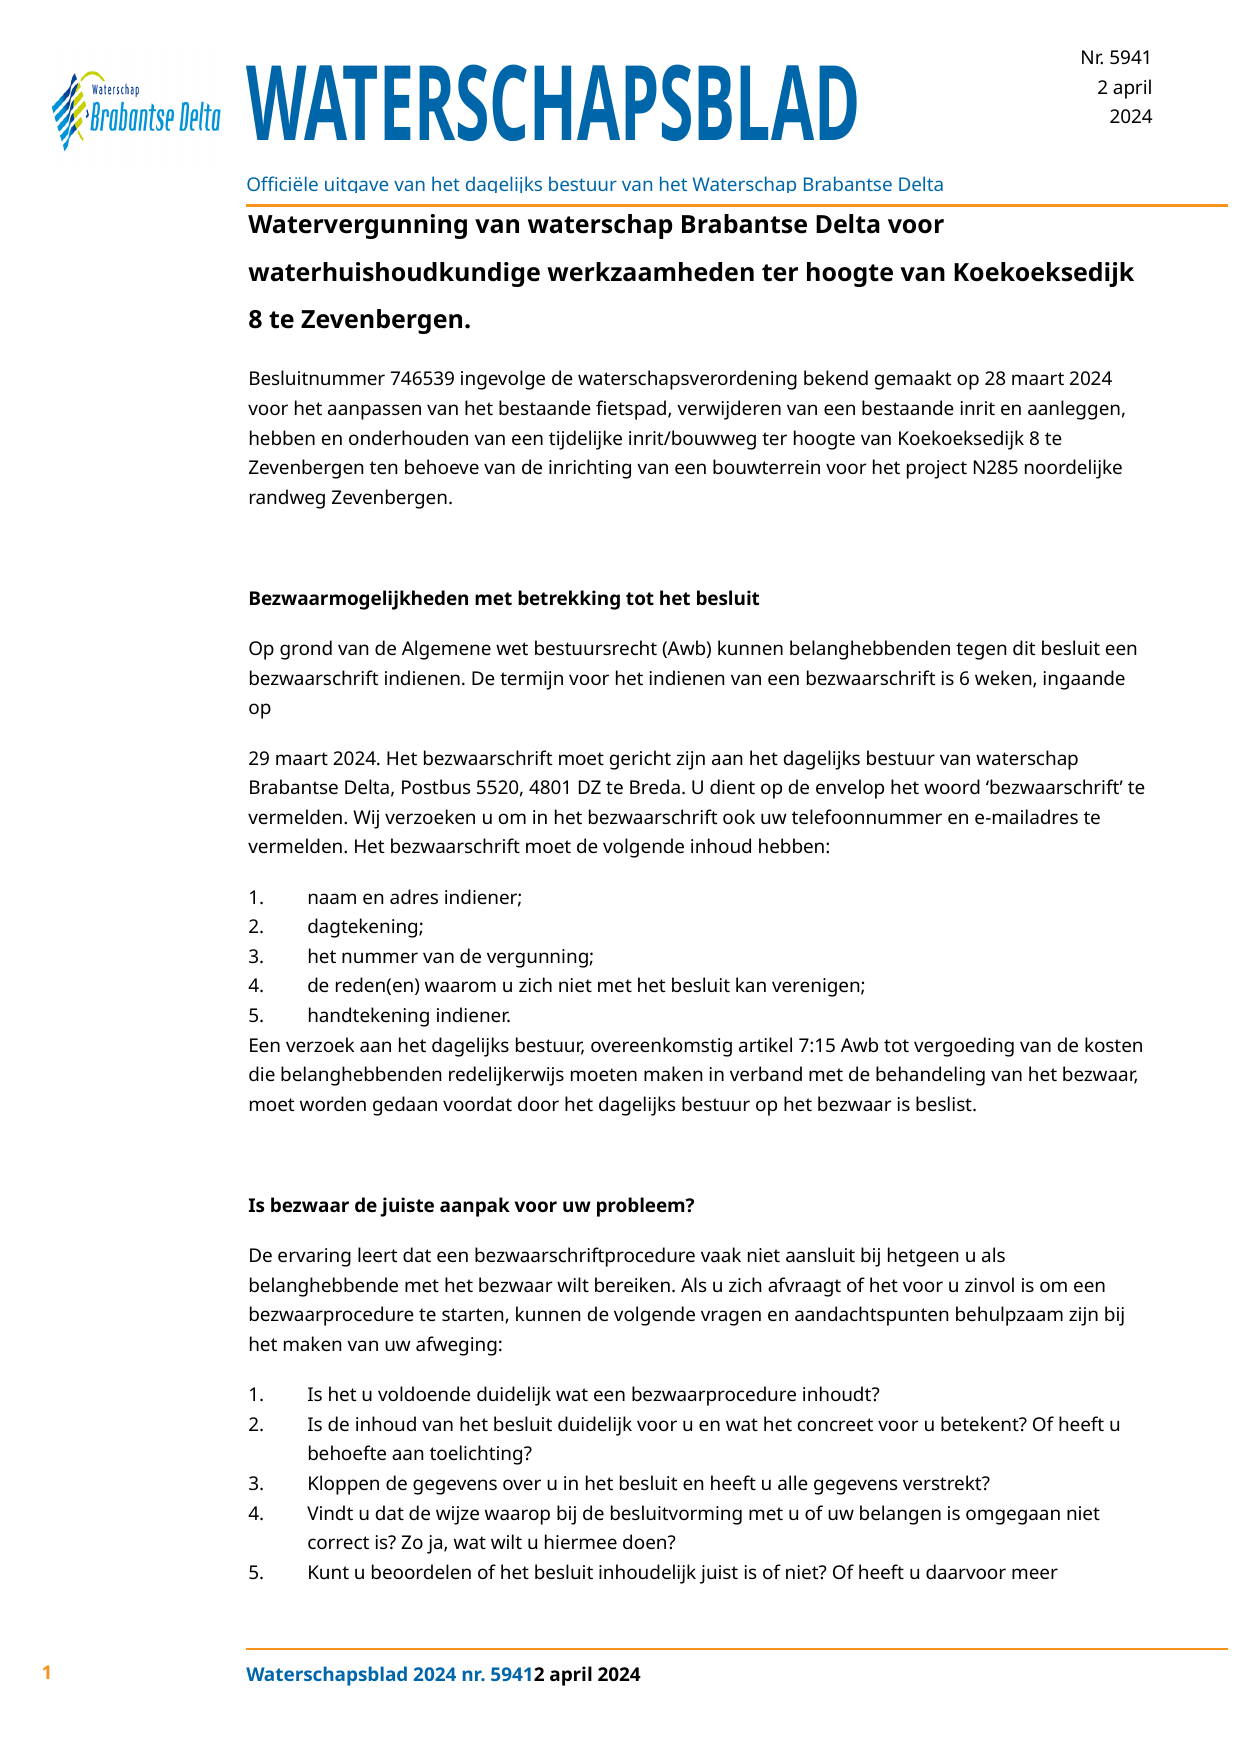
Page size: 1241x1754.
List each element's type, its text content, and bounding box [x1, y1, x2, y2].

text De ervaring leert dat een bezwaarschriftprocedure vaak niet aansluit bij hetgeen u als belanghebbende met het bezwaar wilt bereiken. Als u zich afvraagt of het voor u zinvol is om een bezwaarprocedure te starten, kunnen de volgende vragen en aandachtspunten behulpzaam zijn bij het maken van uw afweging: [248, 1242, 1152, 1357]
text Op grond van de Algemene wet bestuursrecht (Awb) kunnen belanghebbenden tegen dit besluit een bezwaarschrift indienen. De termijn voor het indienen van een bezwaarschrift is 6 weken, ingaande op [248, 635, 1152, 720]
list naam en adres indiener; [248, 884, 1152, 909]
list Kunt u beoordelen of het besluit inhoudelijk juist is of niet? Of heeft u daarvoor meer [248, 1559, 1152, 1584]
list dagtekening; [248, 913, 1152, 939]
list het nummer van de vergunning; [248, 943, 1152, 969]
text Is bezwaar de juiste aanpak voor uw probleem? [248, 1192, 1152, 1217]
list Is de inhoud van het besluit duidelijk voor u en wat het concreet voor u betekent? Of heeft u behoefte aan toelichting? [248, 1411, 1152, 1466]
text Een verzoek aan het dagelijks bestuur, overeenkomstig artikel 7:15 Awb tot vergoeding van de kosten die belanghebbenden redelijkerwijs moeten maken in verband met de behandeling van het bezwaar, moet worden gedaan voordat door het dagelijks bestuur op het bezwaar is beslist. [248, 1032, 1152, 1117]
list Is het u voldoende duidelijk wat een bezwaarprocedure inhoudt? [248, 1381, 1152, 1407]
list Kloppen de gegevens over u in het besluit en heeft u alle gegevens verstrekt? [248, 1470, 1152, 1496]
list de reden(en) waarom u zich niet met het besluit kan verenigen; [248, 973, 1152, 998]
text Besluitnummer 746539 ingevolge de waterschapsverordening bekend gemaakt op 28 maart 2024 voor het aanpassen van het bestaande fietspad, verwijderen van een bestaande inrit en aanleggen, hebben en onderhouden van een tijdelijke inrit/bouwweg ter hoogte van Koekoeksedijk 8 te Zevenbergen ten behoeve van de inrichting van een bouwterrein voor het project N285 noordelijke randweg Zevenbergen. [248, 366, 1152, 509]
list handtekening indiener. [248, 1002, 1152, 1028]
text 29 maart 2024. Het bezwaarschrift moet gericht zijn aan het dagelijks bestuur van waterschap Brabantse Delta, Postbus 5520, 4801 DZ te Breda. U dient op de envelop het woord ‘bezwaarschrift’ te vermelden. Wij verzoeken u om in het bezwaarschrift ook uw telefoonnummer en e‑mailadres te vermelden. Het bezwaarschrift moet de volgende inhoud hebben: [248, 745, 1152, 859]
list Vindt u dat de wijze waarop bij de besluitvorming met u of uw belangen is omgegaan niet correct is? Zo ja, wat wilt u hiermee doen? [248, 1500, 1152, 1555]
text Watervergunning van waterschap Brabantse Delta voor waterhuishoudkundige werkzaamheden ter hoogte van Koekoeksedijk 8 te Zevenbergen. [248, 207, 1152, 336]
picture [41, 47, 231, 172]
text Bezwaarmogelijkheden met betrekking tot het besluit [248, 585, 1152, 610]
